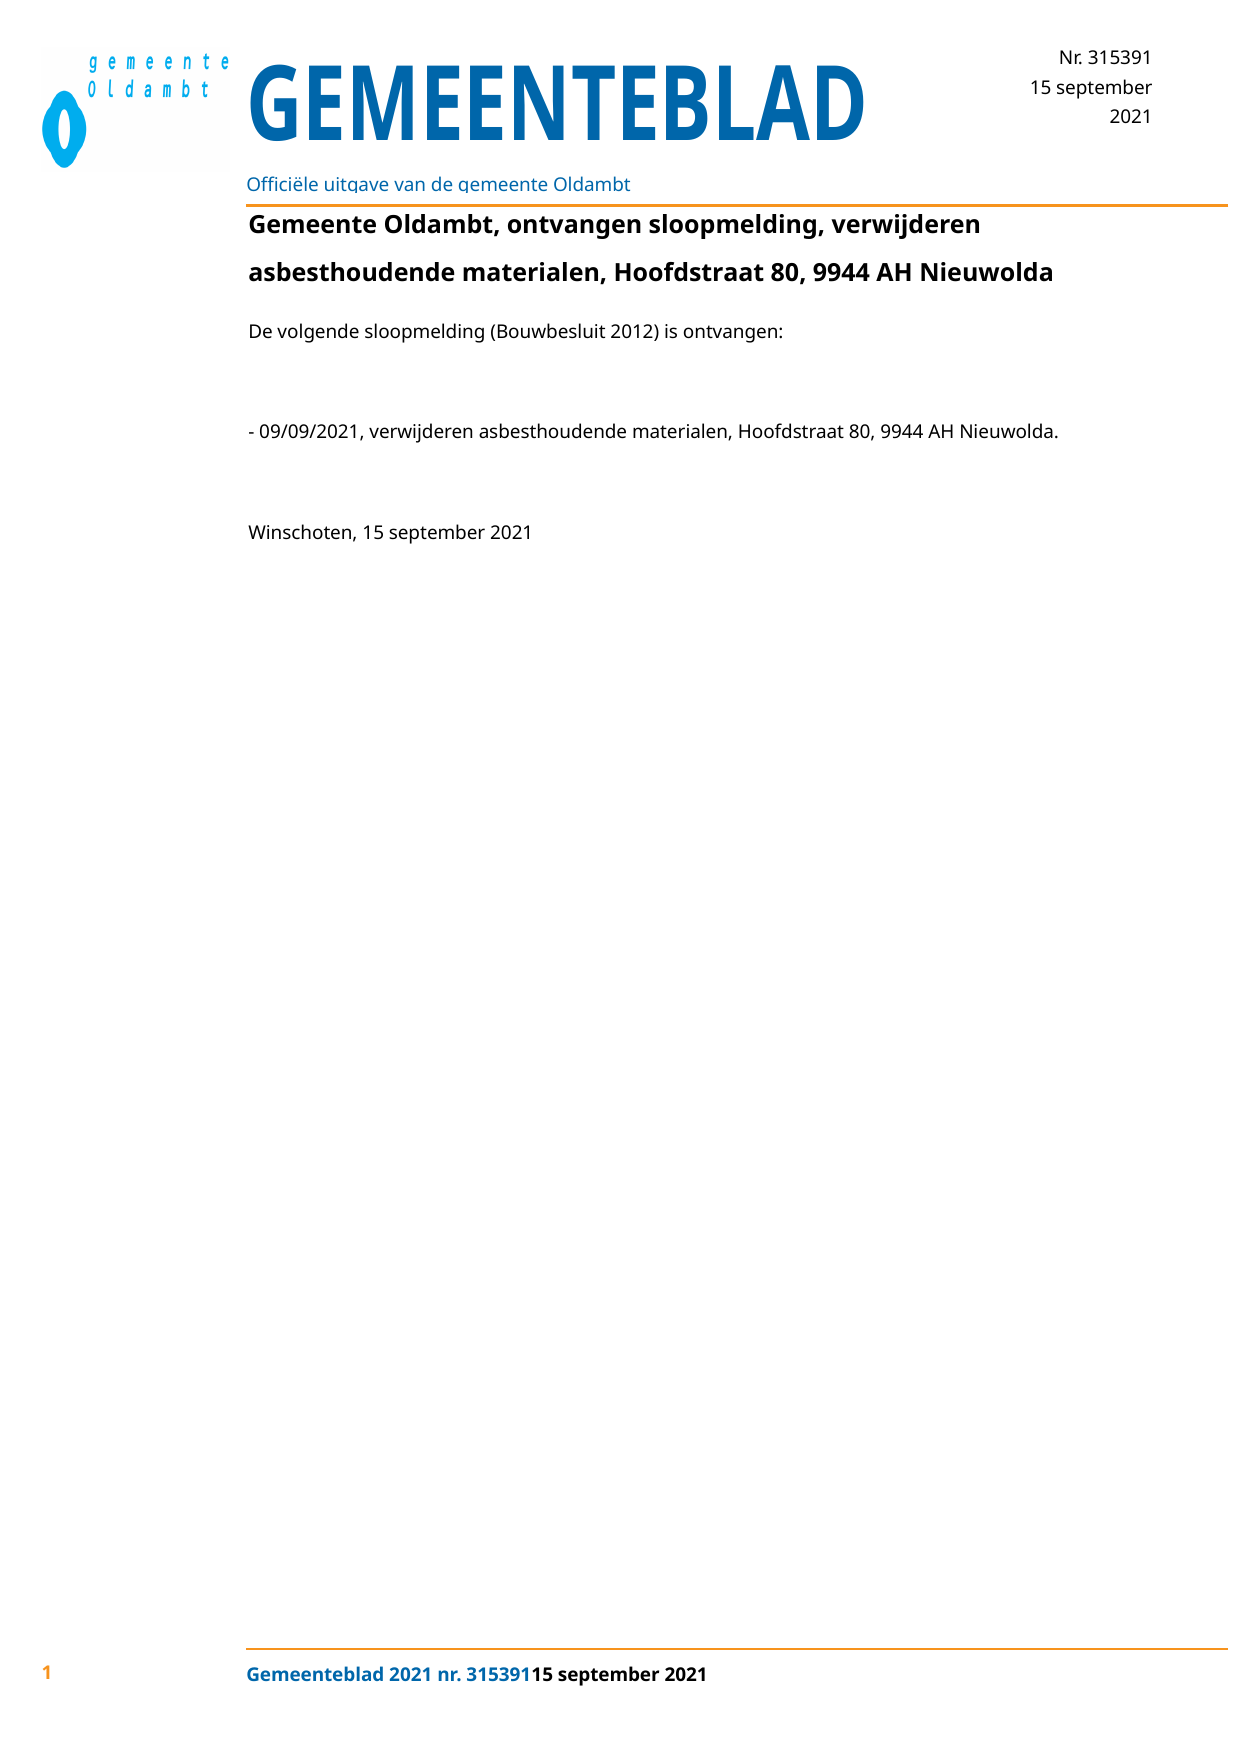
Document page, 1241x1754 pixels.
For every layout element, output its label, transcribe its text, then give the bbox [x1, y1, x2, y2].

text - 09/09/2021, verwijderen asbesthoudende materialen, Hoofdstraat 80, 9944 AH Nieuwolda. [248, 419, 1152, 444]
text De volgende sloopmelding (Bouwbesluit 2012) is ontvangen: [248, 318, 1152, 344]
text Gemeente Oldambt, ontvangen sloopmelding, verwijderen asbesthoudende materialen, Hoofdstraat 80, 9944 AH Nieuwolda [248, 207, 1152, 288]
text Winschoten, 15 september 2021 [248, 519, 1152, 545]
picture [41, 47, 231, 172]
